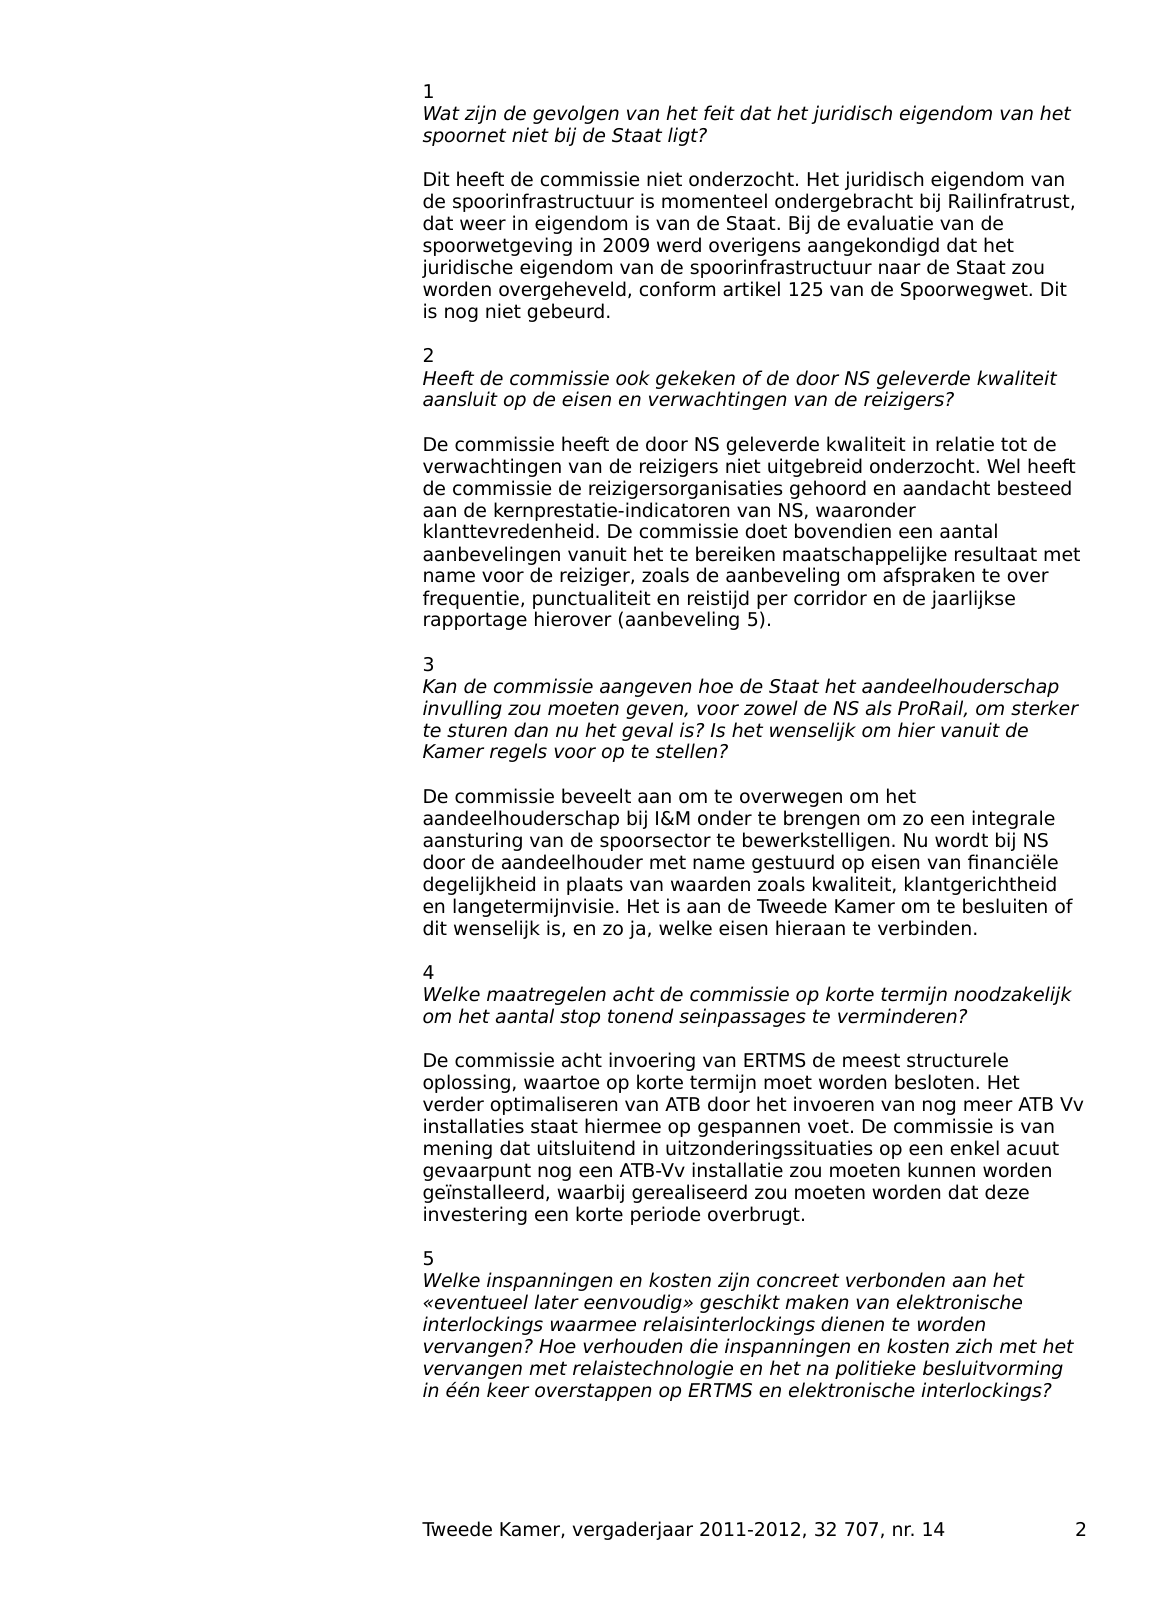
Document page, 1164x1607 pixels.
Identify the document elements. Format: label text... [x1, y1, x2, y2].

text Kan de commissie aangeven hoe de Staat het aandeelhouderschap invulling zou moeten geven, voor zowel de NS als ProRail, om sterker te sturen dan nu het geval is? Is het wenselijk om hier vanuit de Kamer regels voor op te stellen? [422, 676, 1087, 763]
text Dit heeft de commissie niet onderzocht. Het juridisch eigendom van de spoorinfrastructuur is momenteel ondergebracht bij Railinfratrust, dat weer in eigendom is van de Staat. Bij de evaluatie van de spoorwetgeving in 2009 werd overigens aangekondigd dat het juridische eigendom van de spoorinfrastructuur naar de Staat zou worden overgeheveld, conform artikel 125 van de Spoorwegwet. Dit is nog niet gebeurd. [422, 169, 1087, 323]
text Welke maatregelen acht de commissie op korte termijn noodzakelijk om het aantal stop tonend seinpassages te verminderen? [422, 984, 1087, 1028]
text De commissie beveelt aan om te overwegen om het aandeelhouderschap bij I&M onder te brengen om zo een integrale aansturing van de spoorsector te bewerkstelligen. Nu wordt bij NS door de aandeelhouder met name gestuurd op eisen van financiële degelijkheid in plaats van waarden zoals kwaliteit, klantgerichtheid en langetermijnvisie. Het is aan de Tweede Kamer om te besluiten of dit wenselijk is, en zo ja, welke eisen hieraan te verbinden. [422, 786, 1087, 939]
text Heeft de commissie ook gekeken of de door NS geleverde kwaliteit aansluit op de eisen en verwachtingen van de reizigers? [422, 367, 1087, 411]
text 3 [422, 653, 1087, 676]
text 5 [422, 1248, 1087, 1270]
text De commissie heeft de door NS geleverde kwaliteit in relatie tot de verwachtingen van de reizigers niet uitgebreid onderzocht. Wel heeft de commissie de reizigersorganisaties gehoord en aandacht besteed aan de kernprestatie-indicatoren van NS, waaronder klanttevredenheid. De commissie doet bovendien een aantal aanbevelingen vanuit het te bereiken maatschappelijke resultaat met name voor de reiziger, zoals de aanbeveling om afspraken te over frequentie, punctualiteit en reistijd per corridor en de jaarlijkse rapportage hierover (aanbeveling 5). [422, 433, 1087, 631]
text Wat zijn de gevolgen van het feit dat het juridisch eigendom van het spoornet niet bij de Staat ligt? [422, 103, 1087, 147]
text Welke inspanningen en kosten zijn concreet verbonden aan het «eventueel later eenvoudig» geschikt maken van elektronische interlockings waarmee relaisinterlockings dienen te worden vervangen? Hoe verhouden die inspanningen en kosten zich met het vervangen met relaistechnologie en het na politieke besluitvorming in één keer overstappen op ERTMS en elektronische interlockings? [422, 1270, 1087, 1402]
text 1 [422, 81, 1087, 103]
text De commissie acht invoering van ERTMS de meest structurele oplossing, waartoe op korte termijn moet worden besloten. Het verder optimaliseren van ATB door het invoeren van nog meer ATB Vv installaties staat hiermee op gespannen voet. De commissie is van mening dat uitsluitend in uitzonderingssituaties op een enkel acuut gevaarpunt nog een ATB-Vv installatie zou moeten kunnen worden geïnstalleerd, waarbij gerealiseerd zou moeten worden dat deze investering een korte periode overbrugt. [422, 1050, 1087, 1226]
text 4 [422, 962, 1087, 984]
text 2 [422, 345, 1087, 367]
